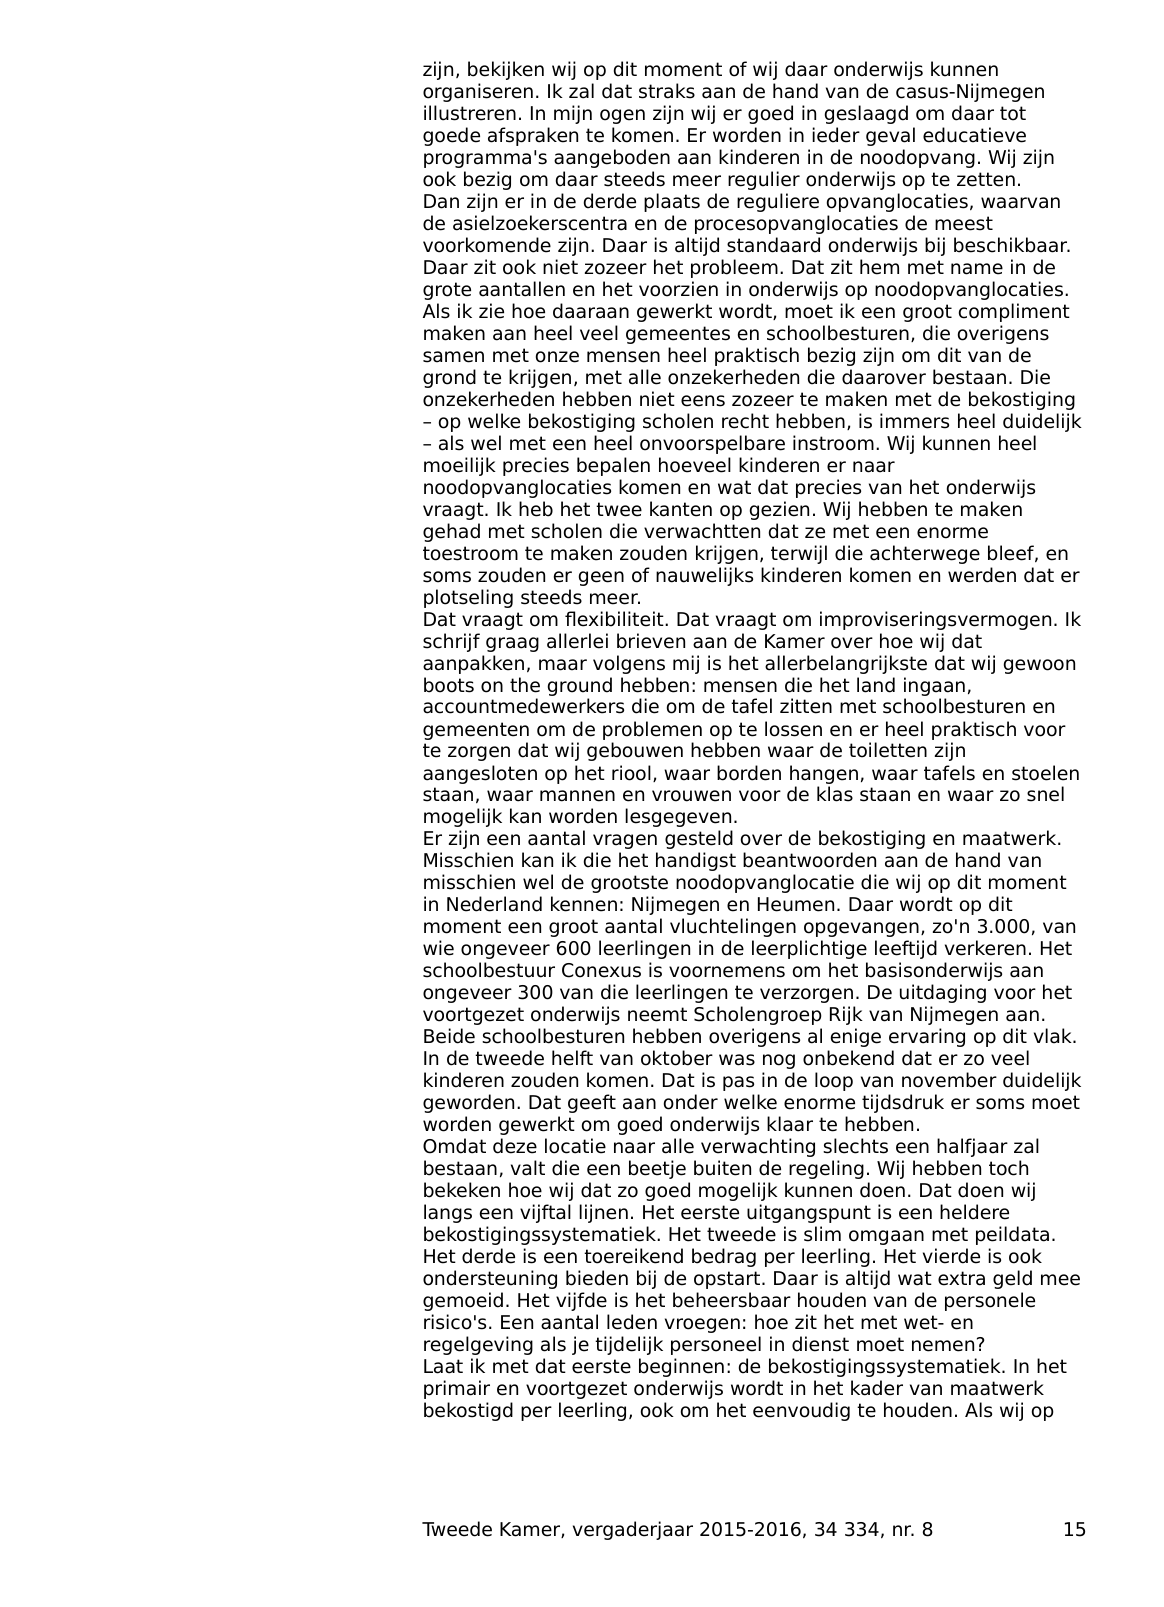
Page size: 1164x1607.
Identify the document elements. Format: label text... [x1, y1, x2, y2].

text Er zijn een aantal vragen gesteld over de bekostiging en maatwerk. Misschien kan ik die het handigst beantwoorden aan de hand van misschien wel de grootste noodopvanglocatie die wij op dit moment in Nederland kennen: Nijmegen en Heumen. Daar wordt op dit moment een groot aantal vluchtelingen opgevangen, zo'n 3.000, van wie ongeveer 600 leerlingen in de leerplichtige leeftijd verkeren. Het schoolbestuur Conexus is voornemens om het basisonderwijs aan ongeveer 300 van die leerlingen te verzorgen. De uitdaging voor het voortgezet onderwijs neemt Scholengroep Rijk van Nijmegen aan. Beide schoolbesturen hebben overigens al enige ervaring op dit vlak. In de tweede helft van oktober was nog onbekend dat er zo veel kinderen zouden komen. Dat is pas in de loop van november duidelijk geworden. Dat geeft aan onder welke enorme tijdsdruk er soms moet worden gewerkt om goed onderwijs klaar te hebben. [422, 828, 1087, 1136]
text zijn, bekijken wij op dit moment of wij daar onderwijs kunnen organiseren. Ik zal dat straks aan de hand van de casus-Nijmegen illustreren. In mijn ogen zijn wij er goed in geslaagd om daar tot goede afspraken te komen. Er worden in ieder geval educatieve programma's aangeboden aan kinderen in de noodopvang. Wij zijn ook bezig om daar steeds meer regulier onderwijs op te zetten. [422, 59, 1087, 191]
text Dan zijn er in de derde plaats de reguliere opvanglocaties, waarvan de asielzoekerscentra en de procesopvanglocaties de meest voorkomende zijn. Daar is altijd standaard onderwijs bij beschikbaar. Daar zit ook niet zozeer het probleem. Dat zit hem met name in de grote aantallen en het voorzien in onderwijs op noodopvanglocaties. [422, 191, 1087, 301]
text Als ik zie hoe daaraan gewerkt wordt, moet ik een groot compliment maken aan heel veel gemeentes en schoolbesturen, die overigens samen met onze mensen heel praktisch bezig zijn om dit van de grond te krijgen, met alle onzekerheden die daarover bestaan. Die onzekerheden hebben niet eens zozeer te maken met de bekostiging – op welke bekostiging scholen recht hebben, is immers heel duidelijk – als wel met een heel onvoorspelbare instroom. Wij kunnen heel moeilijk precies bepalen hoeveel kinderen er naar noodopvanglocaties komen en wat dat precies van het onderwijs vraagt. Ik heb het twee kanten op gezien. Wij hebben te maken gehad met scholen die verwachtten dat ze met een enorme toestroom te maken zouden krijgen, terwijl die achterwege bleef, en soms zouden er geen of nauwelijks kinderen komen en werden dat er plotseling steeds meer. [422, 301, 1087, 608]
text Dat vraagt om flexibiliteit. Dat vraagt om improviseringsvermogen. Ik schrijf graag allerlei brieven aan de Kamer over hoe wij dat aanpakken, maar volgens mij is het allerbelangrijkste dat wij gewoon boots on the ground hebben: mensen die het land ingaan, accountmedewerkers die om de tafel zitten met schoolbesturen en gemeenten om de problemen op te lossen en er heel praktisch voor te zorgen dat wij gebouwen hebben waar de toiletten zijn aangesloten op het riool, waar borden hangen, waar tafels en stoelen staan, waar mannen en vrouwen voor de klas staan en waar zo snel mogelijk kan worden lesgegeven. [422, 608, 1087, 828]
text Laat ik met dat eerste beginnen: de bekostigingssystematiek. In het primair en voortgezet onderwijs wordt in het kader van maatwerk bekostigd per leerling, ook om het eenvoudig te houden. Als wij op [422, 1356, 1087, 1422]
text Omdat deze locatie naar alle verwachting slechts een halfjaar zal bestaan, valt die een beetje buiten de regeling. Wij hebben toch bekeken hoe wij dat zo goed mogelijk kunnen doen. Dat doen wij langs een vijftal lijnen. Het eerste uitgangspunt is een heldere bekostigingssystematiek. Het tweede is slim omgaan met peildata. Het derde is een toereikend bedrag per leerling. Het vierde is ook ondersteuning bieden bij de opstart. Daar is altijd wat extra geld mee gemoeid. Het vijfde is het beheersbaar houden van de personele risico's. Een aantal leden vroegen: hoe zit het met wet- en regelgeving als je tijdelijk personeel in dienst moet nemen? [422, 1136, 1087, 1356]
